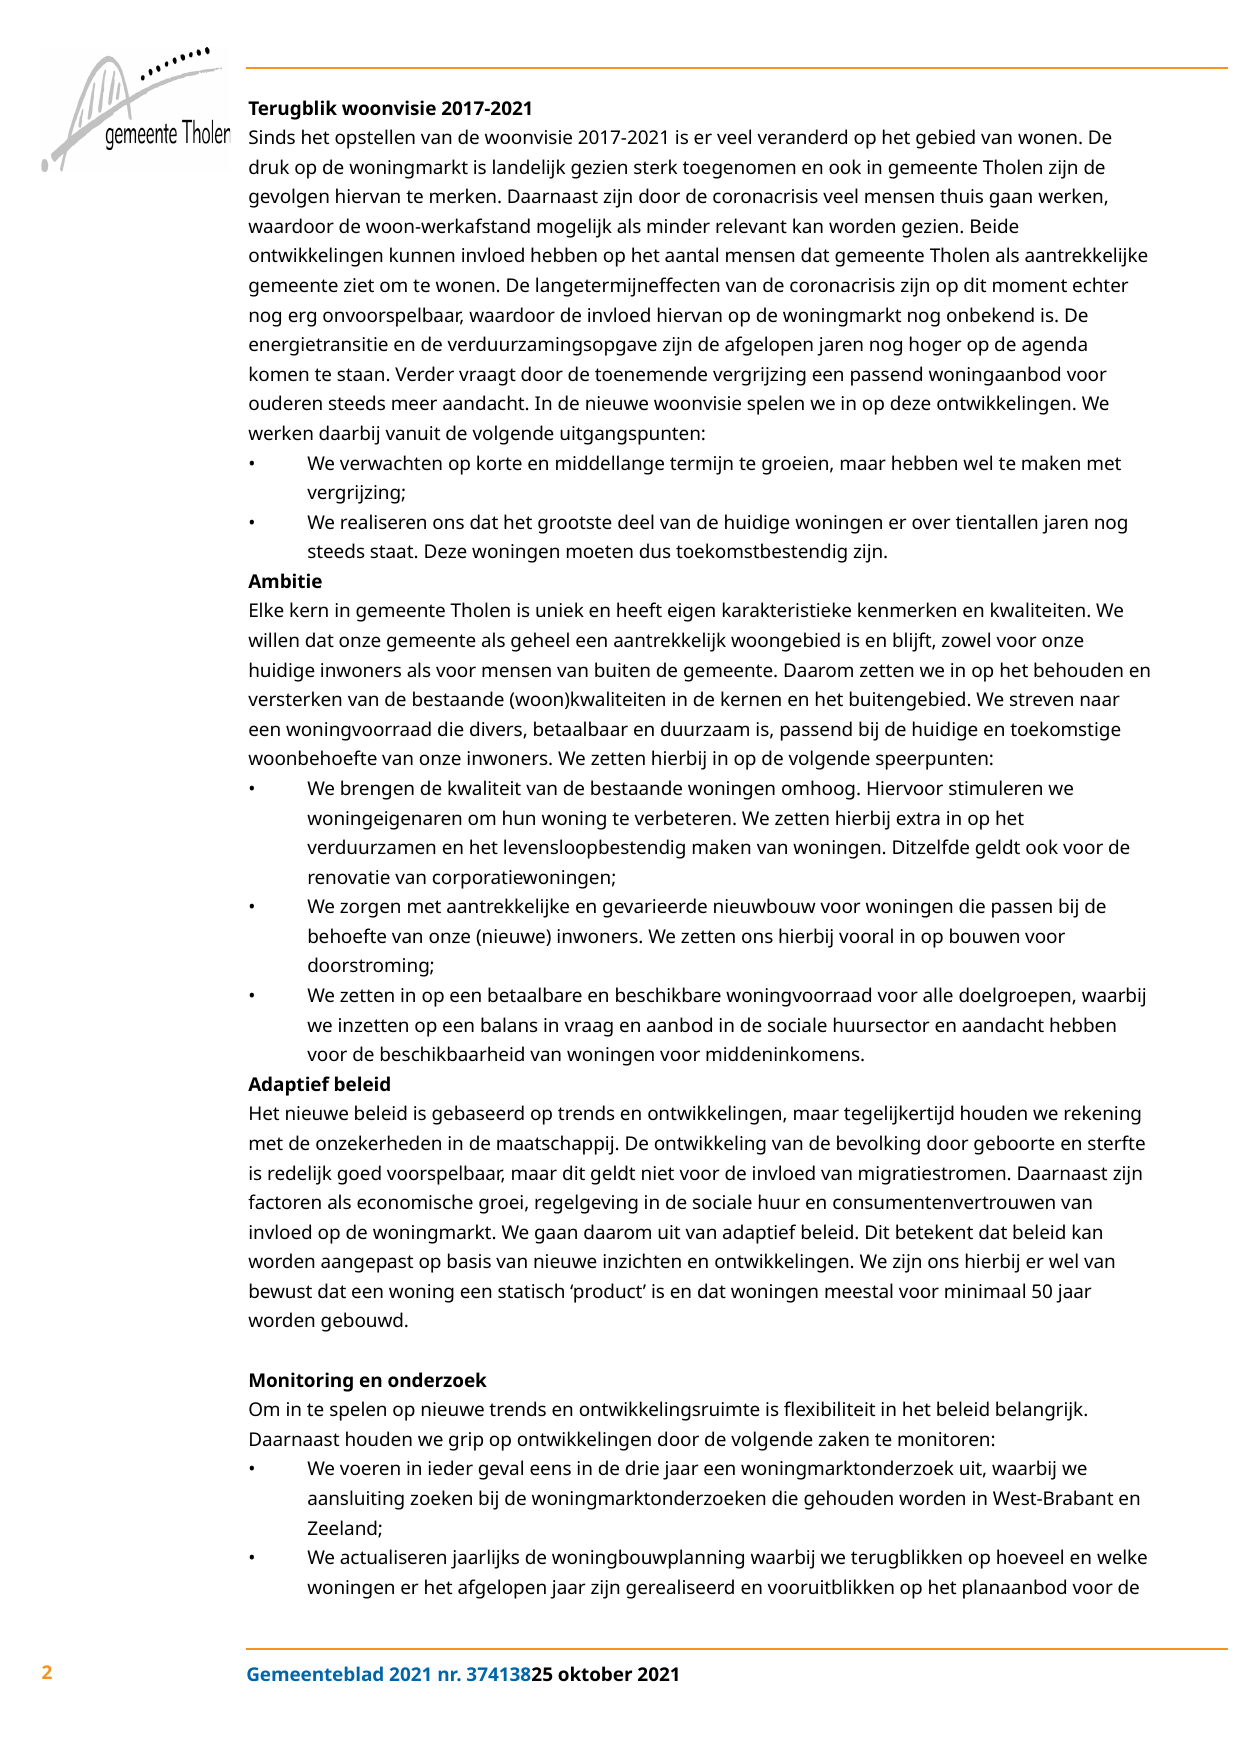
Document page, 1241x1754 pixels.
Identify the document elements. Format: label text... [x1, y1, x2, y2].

text Monitoring en onderzoek [248, 1367, 1152, 1393]
text Terugblik woonvisie 2017-2021 [248, 95, 1152, 121]
list We zetten in op een betaalbare en beschikbare woningvoorraad voor alle doelgroepen, waarbij we inzetten op een balans in vraag en aanbod in de sociale huursector en aandacht hebben voor de beschikbaarheid van woningen voor middeninkomens. [248, 982, 1152, 1067]
text Elke kern in gemeente Tholen is uniek en heeft eigen karakteristieke kenmerken en kwaliteiten. We willen dat onze gemeente als geheel een aantrekkelijk woongebied is en blijft, zowel voor onze huidige inwoners als voor mensen van buiten de gemeente. Daarom zetten we in op het behouden en versterken van de bestaande (woon)kwaliteiten in de kernen en het buitengebied. We streven naar een woningvoorraad die divers, betaalbaar en duurzaam is, passend bij de huidige en toekomstige woonbehoefte van onze inwoners. We zetten hierbij in op de volgende speerpunten: [248, 598, 1152, 771]
text Sinds het opstellen van de woonvisie 2017-2021 is er veel veranderd op het gebied van wonen. De druk op de woningmarkt is landelijk gezien sterk toegenomen en ook in gemeente Tholen zijn de gevolgen hiervan te merken. Daarnaast zijn door de coronacrisis veel mensen thuis gaan werken, waardoor de woon-werkafstand mogelijk als minder relevant kan worden gezien. Beide ontwikkelingen kunnen invloed hebben op het aantal mensen dat gemeente Tholen als aantrekkelijke gemeente ziet om te wonen. De langetermijneffecten van de coronacrisis zijn op dit moment echter nog erg onvoorspelbaar, waardoor de invloed hiervan op de woningmarkt nog onbekend is. De energietransitie en de verduurzamingsopgave zijn de afgelopen jaren nog hoger op de agenda komen te staan. Verder vraagt door de toenemende vergrijzing een passend woningaanbod voor ouderen steeds meer aandacht. In de nieuwe woonvisie spelen we in op deze ontwikkelingen. We werken daarbij vanuit de volgende uitgangspunten: [248, 124, 1152, 446]
picture [41, 47, 231, 172]
list We zorgen met aantrekkelijke en gevarieerde nieuwbouw voor woningen die passen bij de behoefte van onze (nieuwe) inwoners. We zetten ons hierbij vooral in op bouwen voor doorstroming; [248, 893, 1152, 978]
text Om in te spelen op nieuwe trends en ontwikkelingsruimte is flexibiliteit in het beleid belangrijk. Daarnaast houden we grip op ontwikkelingen door de volgende zaken te monitoren: [248, 1396, 1152, 1452]
list We actualiseren jaarlijks de woningbouwplanning waarbij we terugblikken op hoeveel en welke woningen er het afgelopen jaar zijn gerealiseerd en vooruitblikken op het planaanbod voor de [248, 1544, 1152, 1600]
list We voeren in ieder geval eens in de drie jaar een woningmarktonderzoek uit, waarbij we aansluiting zoeken bij de woningmarktonderzoeken die gehouden worden in West-Brabant en Zeeland; [248, 1456, 1152, 1541]
text Ambitie [248, 568, 1152, 594]
list We brengen de kwaliteit van de bestaande woningen omhoog. Hiervoor stimuleren we woningeigenaren om hun woning te verbeteren. We zetten hierbij extra in op het verduurzamen en het levensloopbestendig maken van woningen. Ditzelfde geldt ook voor de renovatie van corporatiewoningen; [248, 775, 1152, 890]
text Het nieuwe beleid is gebaseerd op trends en ontwikkelingen, maar tegelijkertijd houden we rekening met de onzekerheden in de maatschappij. De ontwikkeling van de bevolking door geboorte en sterfte is redelijk goed voorspelbaar, maar dit geldt niet voor de invloed van migratiestromen. Daarnaast zijn factoren als economische groei, regelgeving in de sociale huur en consumentenvertrouwen van invloed op de woningmarkt. We gaan daarom uit van adaptief beleid. Dit betekent dat beleid kan worden aangepast op basis van nieuwe inzichten en ontwikkelingen. We zijn ons hierbij er wel van bewust dat een woning een statisch ‘product’ is en dat woningen meestal voor minimaal 50 jaar worden gebouwd. [248, 1101, 1152, 1333]
list We realiseren ons dat het grootste deel van de huidige woningen er over tientallen jaren nog steeds staat. Deze woningen moeten dus toekomstbestendig zijn. [248, 509, 1152, 564]
list We verwachten op korte en middellange termijn te groeien, maar hebben wel te maken met vergrijzing; [248, 450, 1152, 505]
text Adaptief beleid [248, 1071, 1152, 1097]
